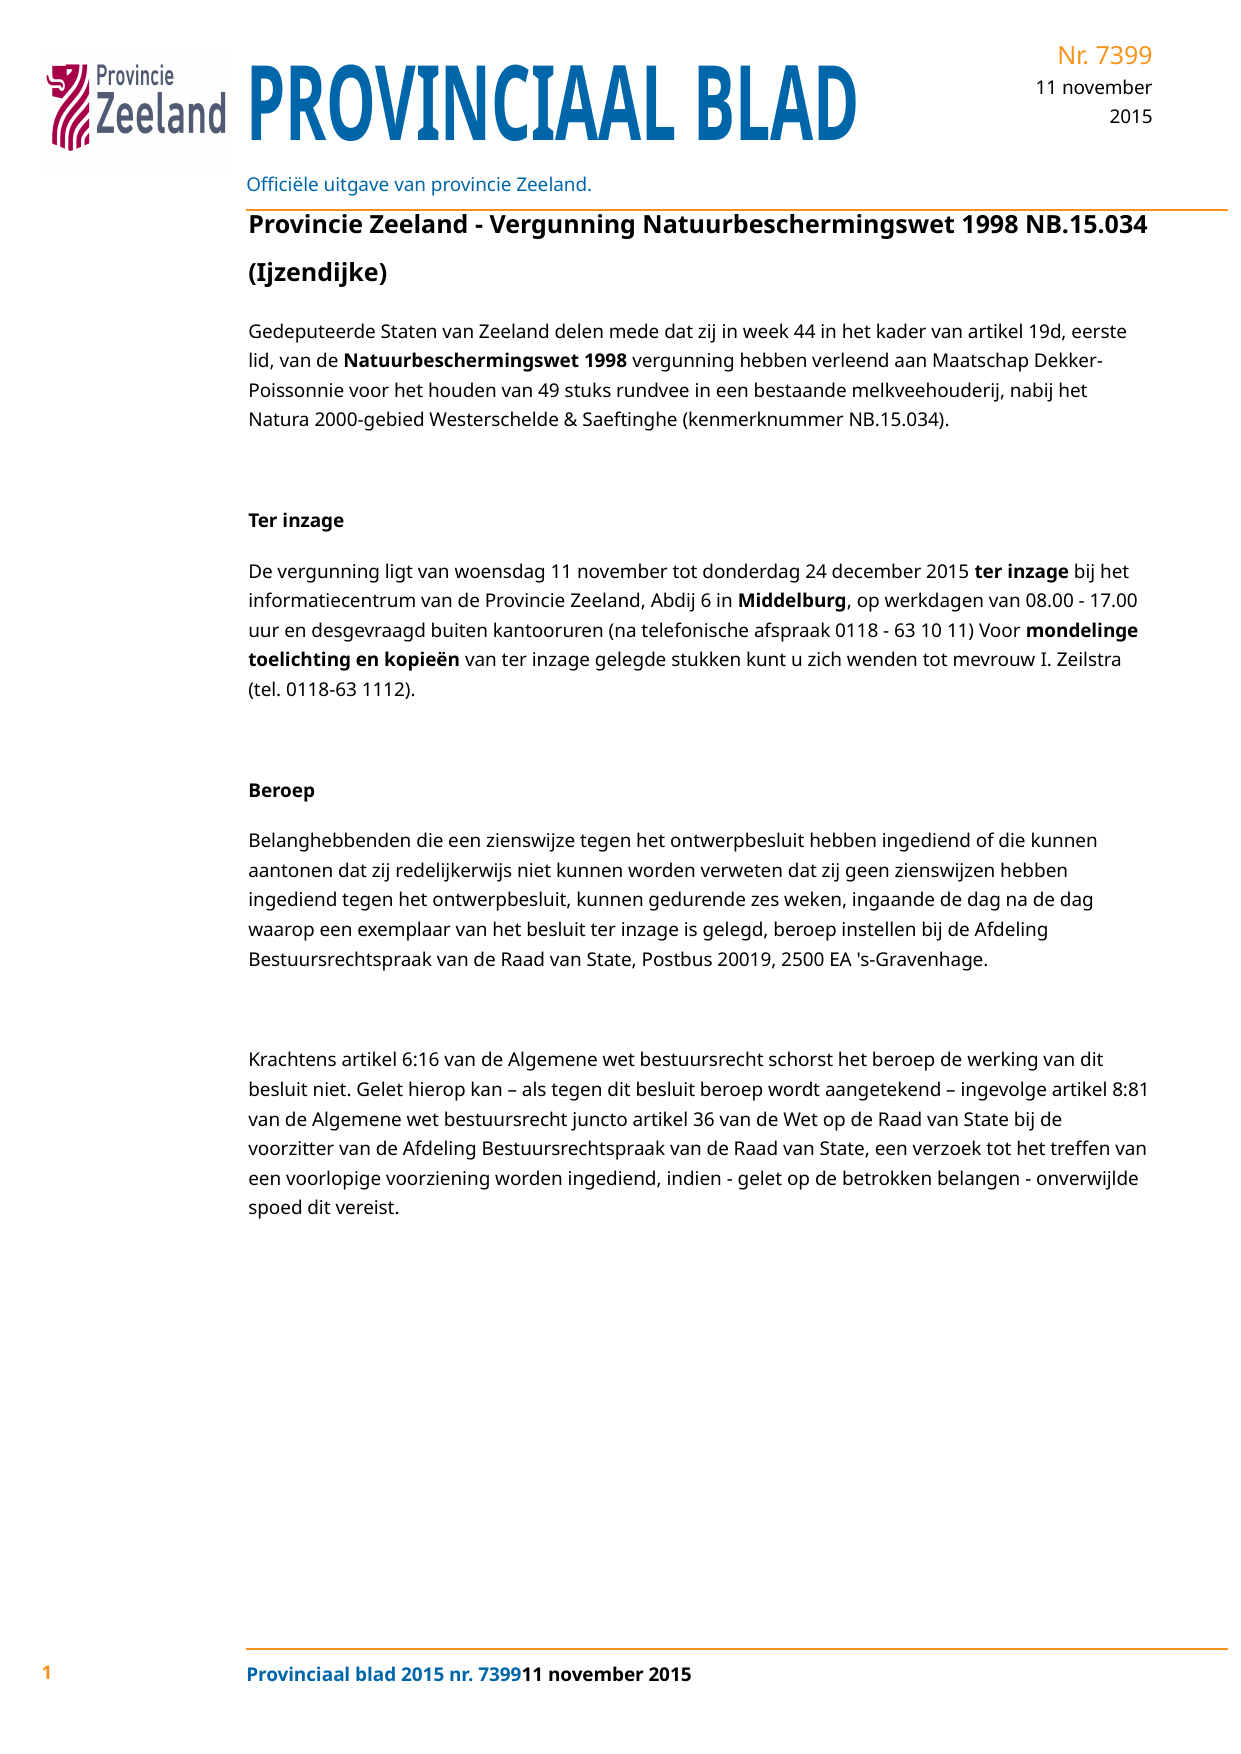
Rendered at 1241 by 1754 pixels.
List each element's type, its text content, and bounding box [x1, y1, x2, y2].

text Ter inzage [248, 507, 1152, 533]
text Beroep [248, 777, 1152, 803]
picture [41, 47, 231, 172]
text Belanghebbenden die een zienswijze tegen het ontwerpbesluit hebben ingediend of die kunnen aantonen dat zij redelijkerwijs niet kunnen worden verweten dat zij geen zienswijzen hebben ingediend tegen het ontwerpbesluit, kunnen gedurende zes weken, ingaande de dag na de dag waarop een exemplaar van het besluit ter inzage is gelegd, beroep instellen bij de Afdeling Bestuursrechtspraak van de Raad van State, Postbus 20019, 2500 EA 's-Gravenhage. [248, 827, 1152, 972]
text De vergunning ligt van woensdag 11 november tot donderdag 24 december 2015 ter inzage bij het informatiecentrum van de Provincie Zeeland, Abdij 6 in Middelburg, op werkdagen van 08.00 - 17.00 uur en desgevraagd buiten kantooruren (na telefonische afspraak 0118 - 63 10 11) Voor mondelinge toelichting en kopieën van ter inzage gelegde stukken kunt u zich wenden tot mevrouw I. Zeilstra (tel. 0118-63 1112). [248, 558, 1152, 702]
text Krachtens artikel 6:16 van de Algemene wet bestuursrecht schorst het beroep de werking van dit besluit niet. Gelet hierop kan – als tegen dit besluit beroep wordt aangetekend – ingevolge artikel 8:81 van de Algemene wet bestuursrecht juncto artikel 36 van de Wet op de Raad van State bij de voorzitter van de Afdeling Bestuursrechtspraak van de Raad van State, een verzoek tot het treffen van een voorlopige voorziening worden ingediend, indien - gelet op de betrokken belangen - onverwijlde spoed dit vereist. [248, 1047, 1152, 1220]
text Provincie Zeeland - Vergunning Natuurbeschermingswet 1998 NB.15.034 (Ijzendijke) [248, 211, 1152, 288]
text Gedeputeerde Staten van Zeeland delen mede dat zij in week 44 in het kader van artikel 19d, eerste lid, van de Natuurbeschermingswet 1998 vergunning hebben verleend aan Maatschap Dekker-Poissonnie voor het houden van 49 stuks rundvee in een bestaande melkveehouderij, nabij het Natura 2000-gebied Westerschelde & Saeftinghe (kenmerknummer NB.15.034). [248, 318, 1152, 432]
